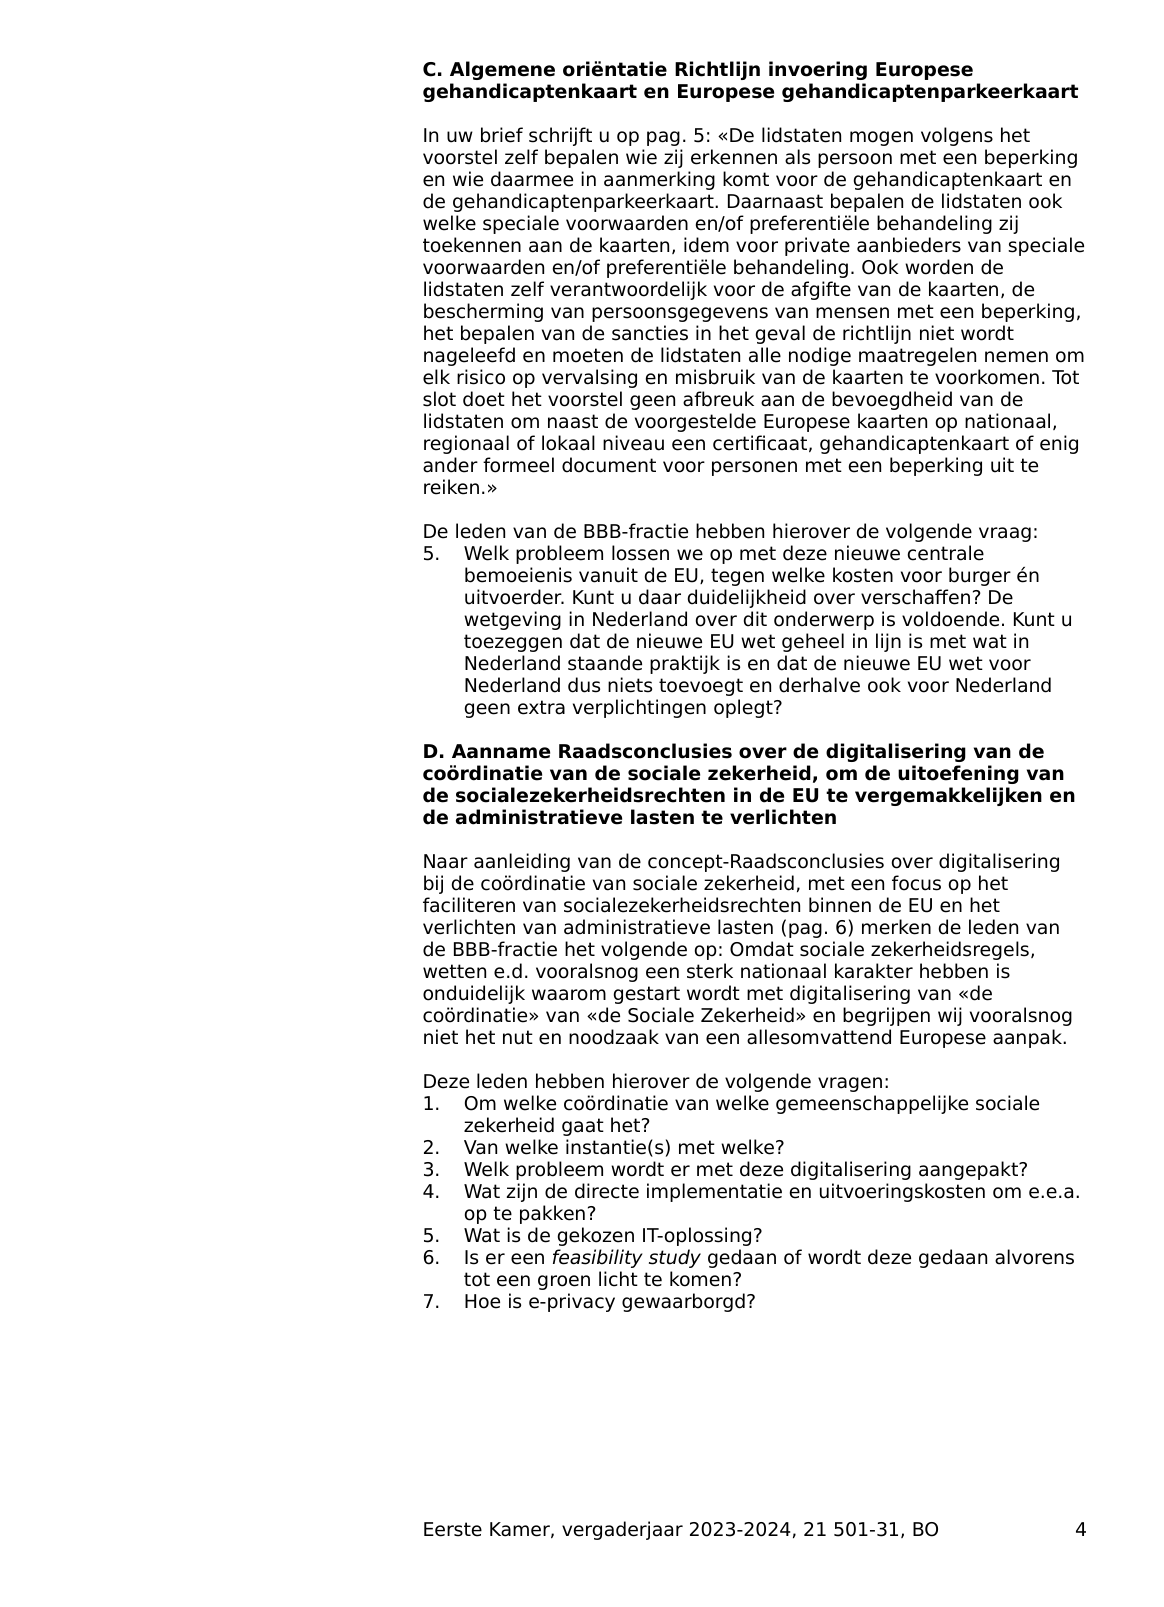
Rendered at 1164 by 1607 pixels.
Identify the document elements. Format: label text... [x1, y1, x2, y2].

text De leden van de BBB-fractie hebben hierover de volgende vraag: [422, 521, 1087, 543]
text Naar aanleiding van de concept-Raadsconclusies over digitalisering bij de coördinatie van sociale zekerheid, met een focus op het faciliteren van socialezekerheidsrechten binnen de EU en het verlichten van administratieve lasten (pag. 6) merken de leden van de BBB-fractie het volgende op: Omdat sociale zekerheidsregels, wetten e.d. vooralsnog een sterk nationaal karakter hebben is onduidelijk waarom gestart wordt met digitalisering van «de coördinatie» van «de Sociale Zekerheid» en begrijpen wij vooralsnog niet het nut en noodzaak van een allesomvattend Europese aanpak. [422, 851, 1087, 1049]
subtitle D. Aanname Raadsconclusies over de digitalisering van de coördinatie van de sociale zekerheid, om de uitoefening van de socialezekerheidsrechten in de EU te vergemakkelijken en de administratieve lasten te verlichten [422, 741, 1087, 829]
text 5. Welk probleem lossen we op met deze nieuwe centrale bemoeienis vanuit de EU, tegen welke kosten voor burger én uitvoerder. Kunt u daar duidelijkheid over verschaffen? De wetgeving in Nederland over dit onderwerp is voldoende. Kunt u toezeggen dat de nieuwe EU wet geheel in lijn is met wat in Nederland staande praktijk is en dat de nieuwe EU wet voor Nederland dus niets toevoegt en derhalve ook voor Nederland geen extra verplichtingen oplegt? [422, 543, 1087, 719]
text In uw brief schrijft u op pag. 5: «De lidstaten mogen volgens het voorstel zelf bepalen wie zij erkennen als persoon met een beperking en wie daarmee in aanmerking komt voor de gehandicaptenkaart en de gehandicaptenparkeerkaart. Daarnaast bepalen de lidstaten ook welke speciale voorwaarden en/of preferentiële behandeling zij toekennen aan de kaarten, idem voor private aanbieders van speciale voorwaarden en/of preferentiële behandeling. Ook worden de lidstaten zelf verantwoordelijk voor de afgifte van de kaarten, de bescherming van persoonsgegevens van mensen met een beperking, het bepalen van de sancties in het geval de richtlijn niet wordt nageleefd en moeten de lidstaten alle nodige maatregelen nemen om elk risico op vervalsing en misbruik van de kaarten te voorkomen. Tot slot doet het voorstel geen afbreuk aan de bevoegdheid van de lidstaten om naast de voorgestelde Europese kaarten op nationaal, regionaal of lokaal niveau een certificaat, gehandicaptenkaart of enig ander formeel document voor personen met een beperking uit te reiken.» [422, 125, 1087, 499]
text 6. Is er een feasibility study gedaan of wordt deze gedaan alvorens tot een groen licht te komen? [422, 1247, 1087, 1291]
text 7. Hoe is e-privacy gewaarborgd? [422, 1291, 1087, 1313]
text 3. Welk probleem wordt er met deze digitalisering aangepakt? [422, 1159, 1087, 1181]
text 5. Wat is de gekozen IT-oplossing? [422, 1225, 1087, 1247]
text Deze leden hebben hierover de volgende vragen: [422, 1071, 1087, 1093]
text 2. Van welke instantie(s) met welke? [422, 1137, 1087, 1159]
text 4. Wat zijn de directe implementatie en uitvoeringskosten om e.e.a. op te pakken? [422, 1181, 1087, 1225]
subtitle C. Algemene oriëntatie Richtlijn invoering Europese gehandicaptenkaart en Europese gehandicaptenparkeerkaart [422, 59, 1087, 103]
text 1. Om welke coördinatie van welke gemeenschappelijke sociale zekerheid gaat het? [422, 1093, 1087, 1137]
